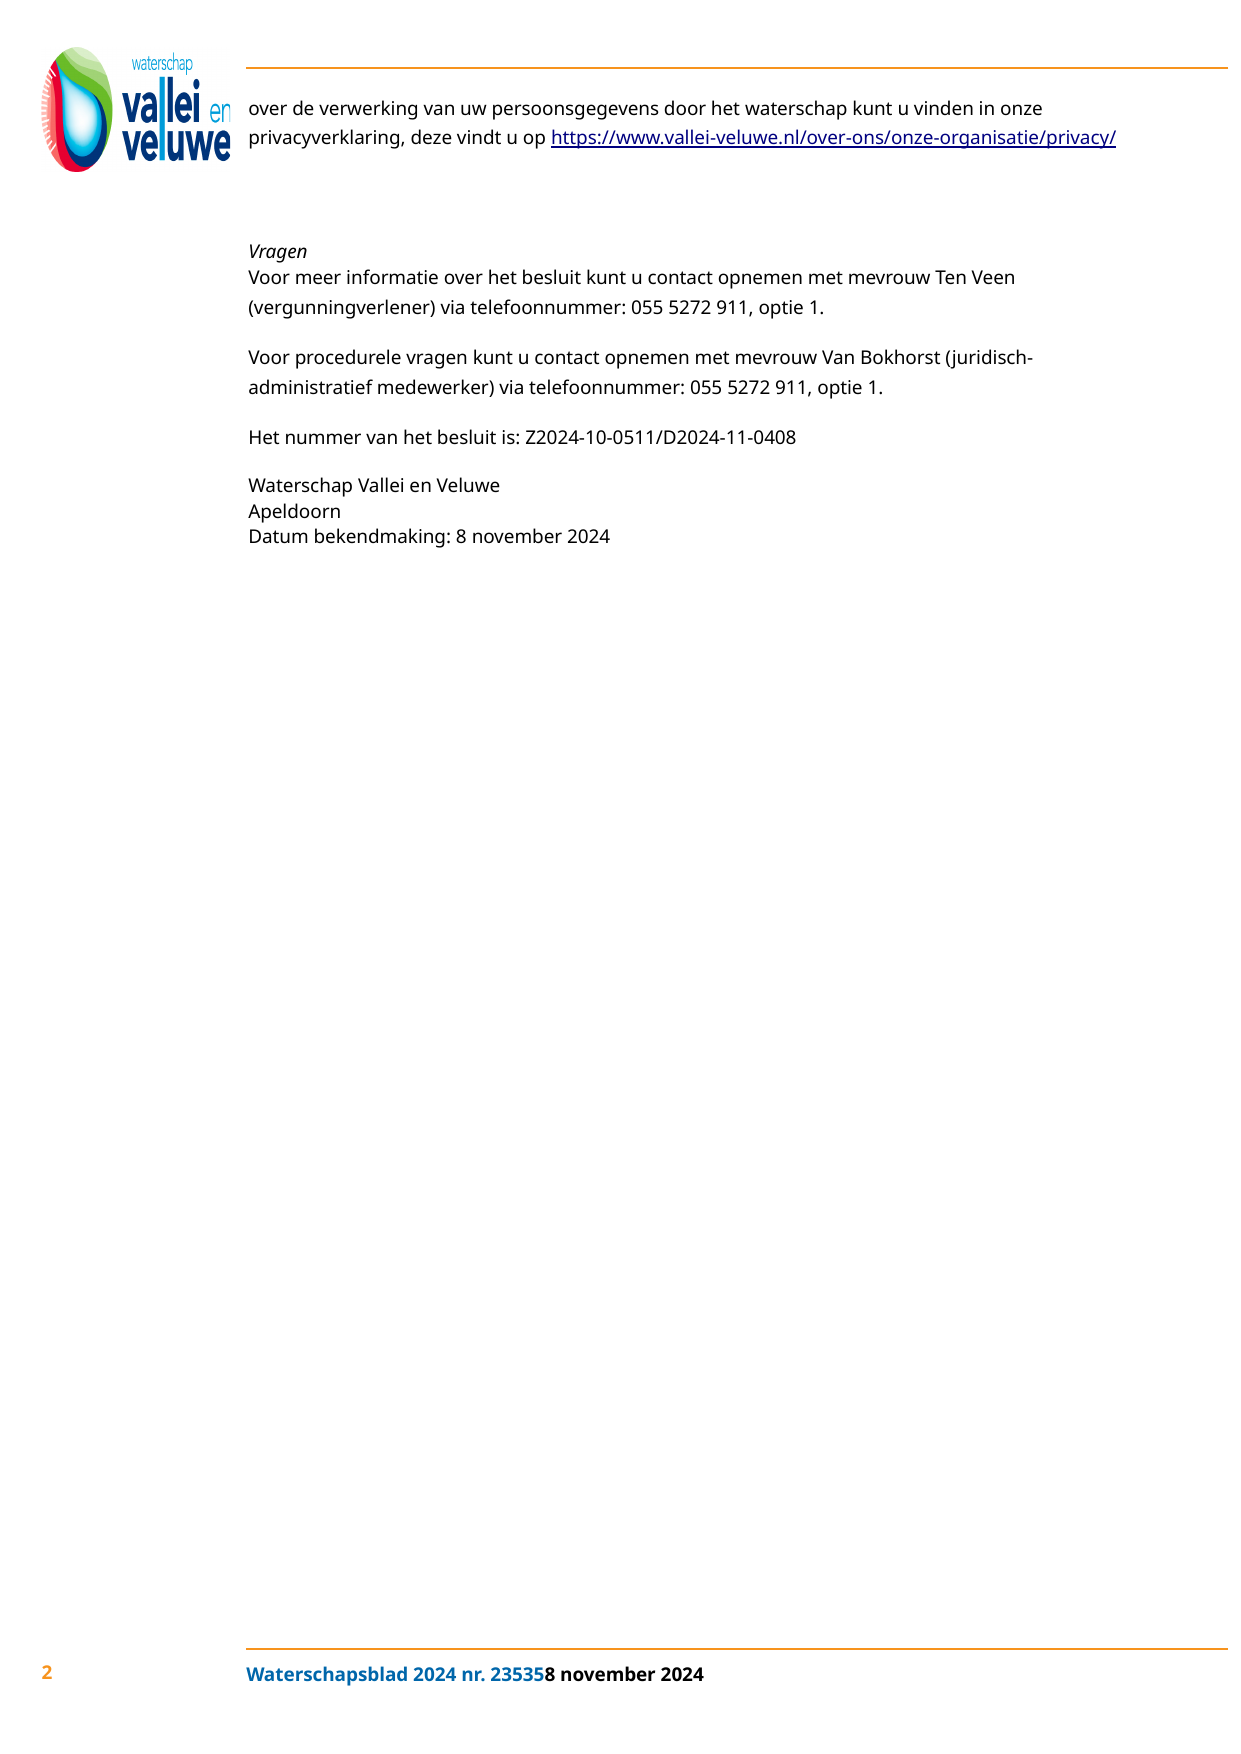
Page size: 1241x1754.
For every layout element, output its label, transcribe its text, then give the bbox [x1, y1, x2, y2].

text Apeldoorn [248, 498, 1152, 524]
text Waterschap Vallei en Veluwe [248, 472, 1152, 498]
picture [41, 47, 231, 172]
text Het nummer van het besluit is: Z2024-10-0511/D2024-11-0408 [248, 424, 1152, 450]
text Datum bekendmaking: 8 november 2024 [248, 524, 1152, 549]
text Voor procedurele vragen kunt u contact opnemen met mevrouw Van Bokhorst (juridisch-administratief medewerker) via telefoonnummer: 055 5272 911, optie 1. [248, 344, 1152, 400]
text Voor meer informatie over het besluit kunt u contact opnemen met mevrouw Ten Veen (vergunningverlener) via telefoonnummer: 055 5272 911, optie 1. [248, 264, 1152, 320]
text Vragen [248, 239, 1152, 264]
text over de verwerking van uw persoonsgegevens door het waterschap kunt u vinden in onze privacyverklaring, deze vindt u op https://www.vallei-veluwe.nl/over-ons/onze-organisatie/privacy/ [248, 95, 1152, 150]
